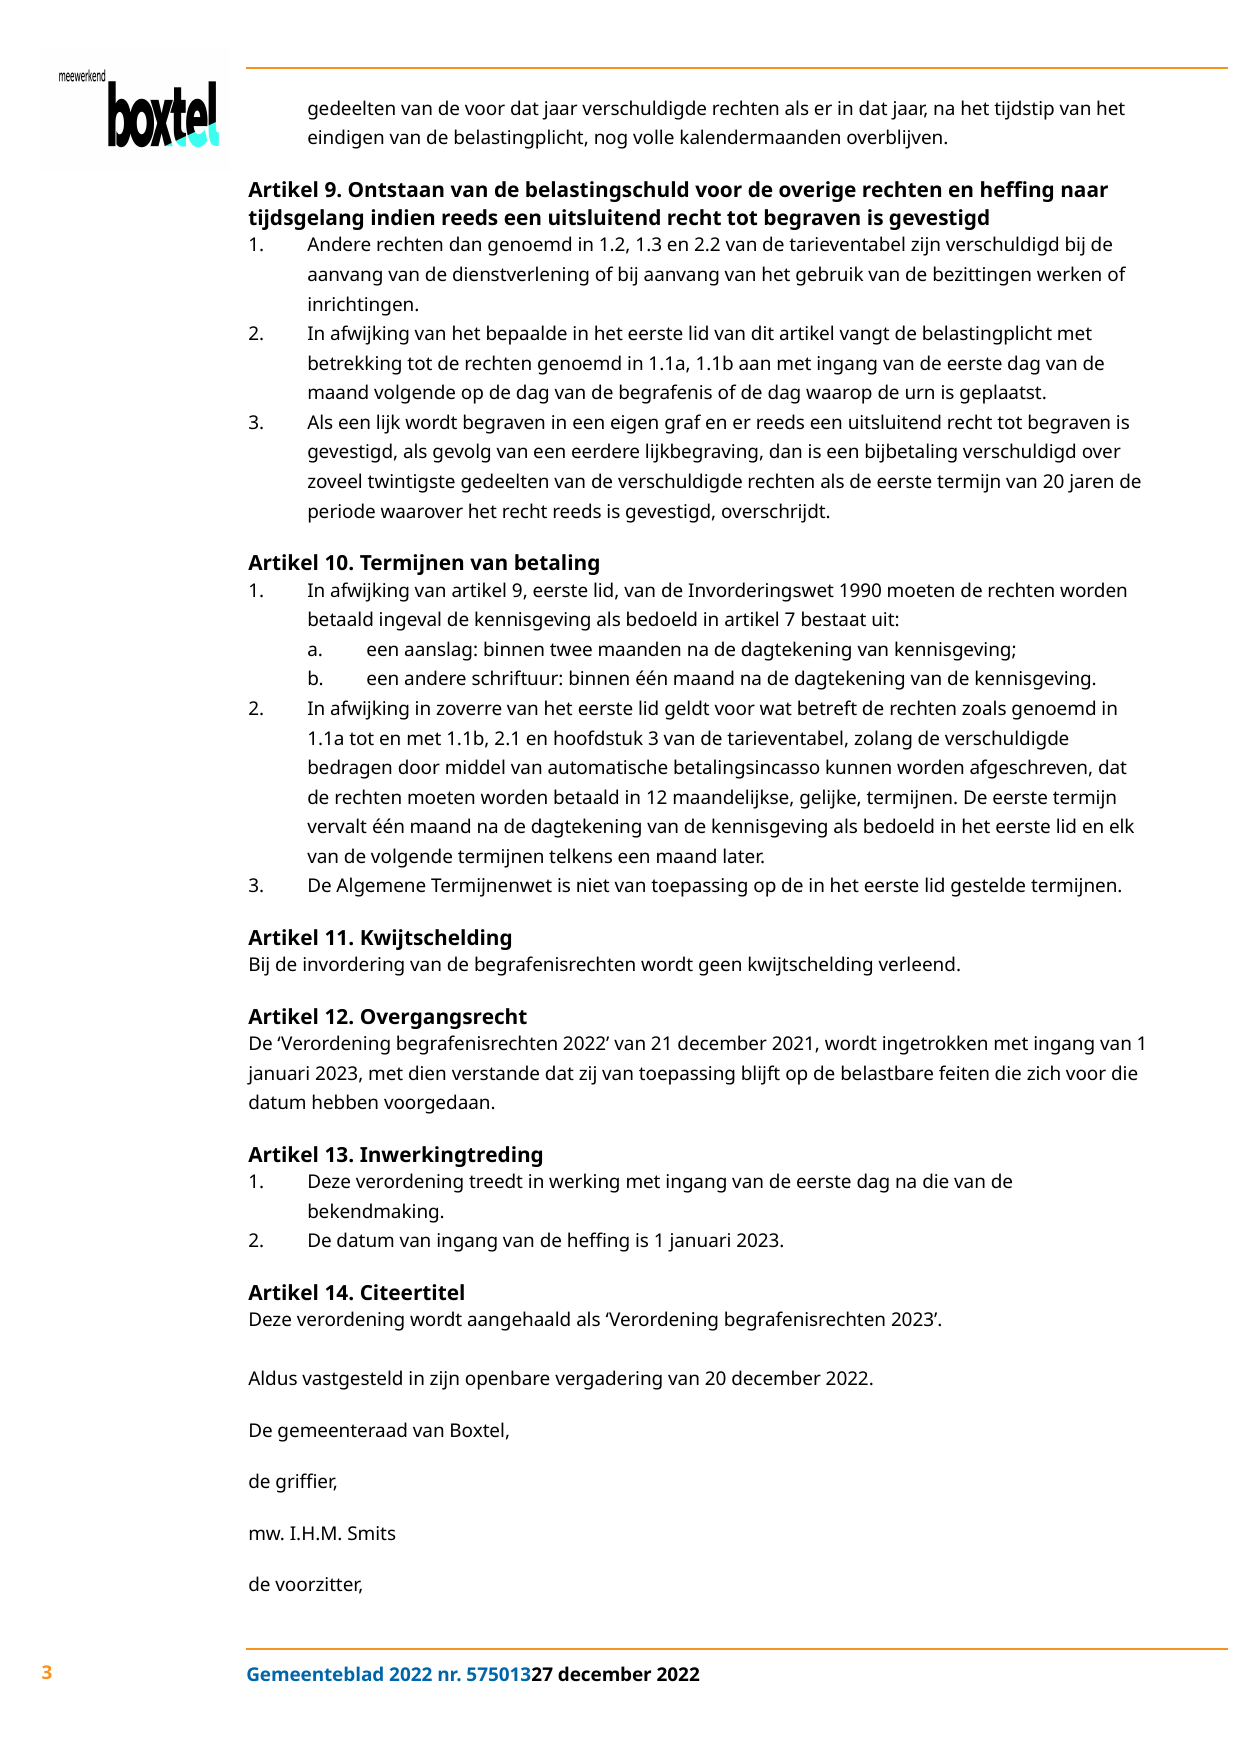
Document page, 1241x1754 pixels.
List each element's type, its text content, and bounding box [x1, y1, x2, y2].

text Bij de invordering van de begrafenisrechten wordt geen kwijtschelding verleend. [248, 951, 1152, 977]
text Artikel 13. Inwerkingtreding [248, 1140, 1152, 1168]
text Artikel 9. Ontstaan van de belastingschuld voor de overige rechten en heffing naar tijdsgelang indien reeds een uitsluitend recht tot begraven is gevestigd [248, 175, 1152, 232]
text Artikel 14. Citeertitel [248, 1278, 1152, 1306]
text mw. I.H.M. Smits [248, 1520, 1152, 1546]
text de griffier, [248, 1468, 1152, 1494]
list gedeelten van de voor dat jaar verschuldigde rechten als er in dat jaar, na het tijdstip van het eindigen van de belastingplicht, nog volle kalendermaanden overblijven. [248, 95, 1152, 150]
text Artikel 12. Overgangsrecht [248, 1002, 1152, 1030]
text De gemeenteraad van Boxtel, [248, 1417, 1152, 1443]
list In afwijking van het bepaalde in het eerste lid van dit artikel vangt de belastingplicht met betrekking tot de rechten genoemd in 1.1a, 1.1b aan met ingang van de eerste dag van de maand volgende op de dag van de begrafenis of de dag waarop de urn is geplaatst. [248, 320, 1152, 405]
text Aldus vastgesteld in zijn openbare vergadering van 20 december 2022. [248, 1366, 1152, 1391]
text Deze verordening wordt aangehaald als ‘Verordening begrafenisrechten 2023’. [248, 1306, 1152, 1332]
list een andere schriftuur: binnen één maand na de dagtekening van de kennisgeving. [307, 666, 1152, 691]
list In afwijking van artikel 9, eerste lid, van de Invorderingswet 1990 moeten de rechten worden betaald ingeval de kennisgeving als bedoeld in artikel 7 bestaat uit: [248, 577, 1152, 632]
text Artikel 11. Kwijtschelding [248, 923, 1152, 951]
list een aanslag: binnen twee maanden na de dagtekening van kennisgeving; [307, 636, 1152, 662]
list De Algemene Termijnenwet is niet van toepassing op de in het eerste lid gestelde termijnen. [248, 873, 1152, 898]
text Artikel 10. Termijnen van betaling [248, 548, 1152, 577]
picture [41, 47, 231, 172]
list De datum van ingang van de heffing is 1 januari 2023. [248, 1227, 1152, 1253]
list Deze verordening treedt in werking met ingang van de eerste dag na die van de bekendmaking. [248, 1168, 1152, 1224]
text de voorzitter, [248, 1571, 1152, 1597]
text De ‘Verordening begrafenisrechten 2022’ van 21 december 2021, wordt ingetrokken met ingang van 1 januari 2023, met dien verstande dat zij van toepassing blijft op de belastbare feiten die zich voor die datum hebben voorgedaan. [248, 1030, 1152, 1115]
list Als een lijk wordt begraven in een eigen graf en er reeds een uitsluitend recht tot begraven is gevestigd, als gevolg van een eerdere lijkbegraving, dan is een bijbetaling verschuldigd over zoveel twintigste gedeelten van de verschuldigde rechten als de eerste termijn van 20 jaren de periode waarover het recht reeds is gevestigd, overschrijdt. [248, 409, 1152, 524]
list In afwijking in zoverre van het eerste lid geldt voor wat betreft de rechten zoals genoemd in 1.1a tot en met 1.1b, 2.1 en hoofdstuk 3 van de tarieventabel, zolang de verschuldigde bedragen door middel van automatische betalingsincasso kunnen worden afgeschreven, dat de rechten moeten worden betaald in 12 maandelijkse, gelijke, termijnen. De eerste termijn vervalt één maand na de dagtekening van de kennisgeving als bedoeld in het eerste lid en elk van de volgende termijnen telkens een maand later. [248, 695, 1152, 869]
list Andere rechten dan genoemd in 1.2, 1.3 en 2.2 van de tarieventabel zijn verschuldigd bij de aanvang van de dienstverlening of bij aanvang van het gebruik van de bezittingen werken of inrichtingen. [248, 232, 1152, 317]
